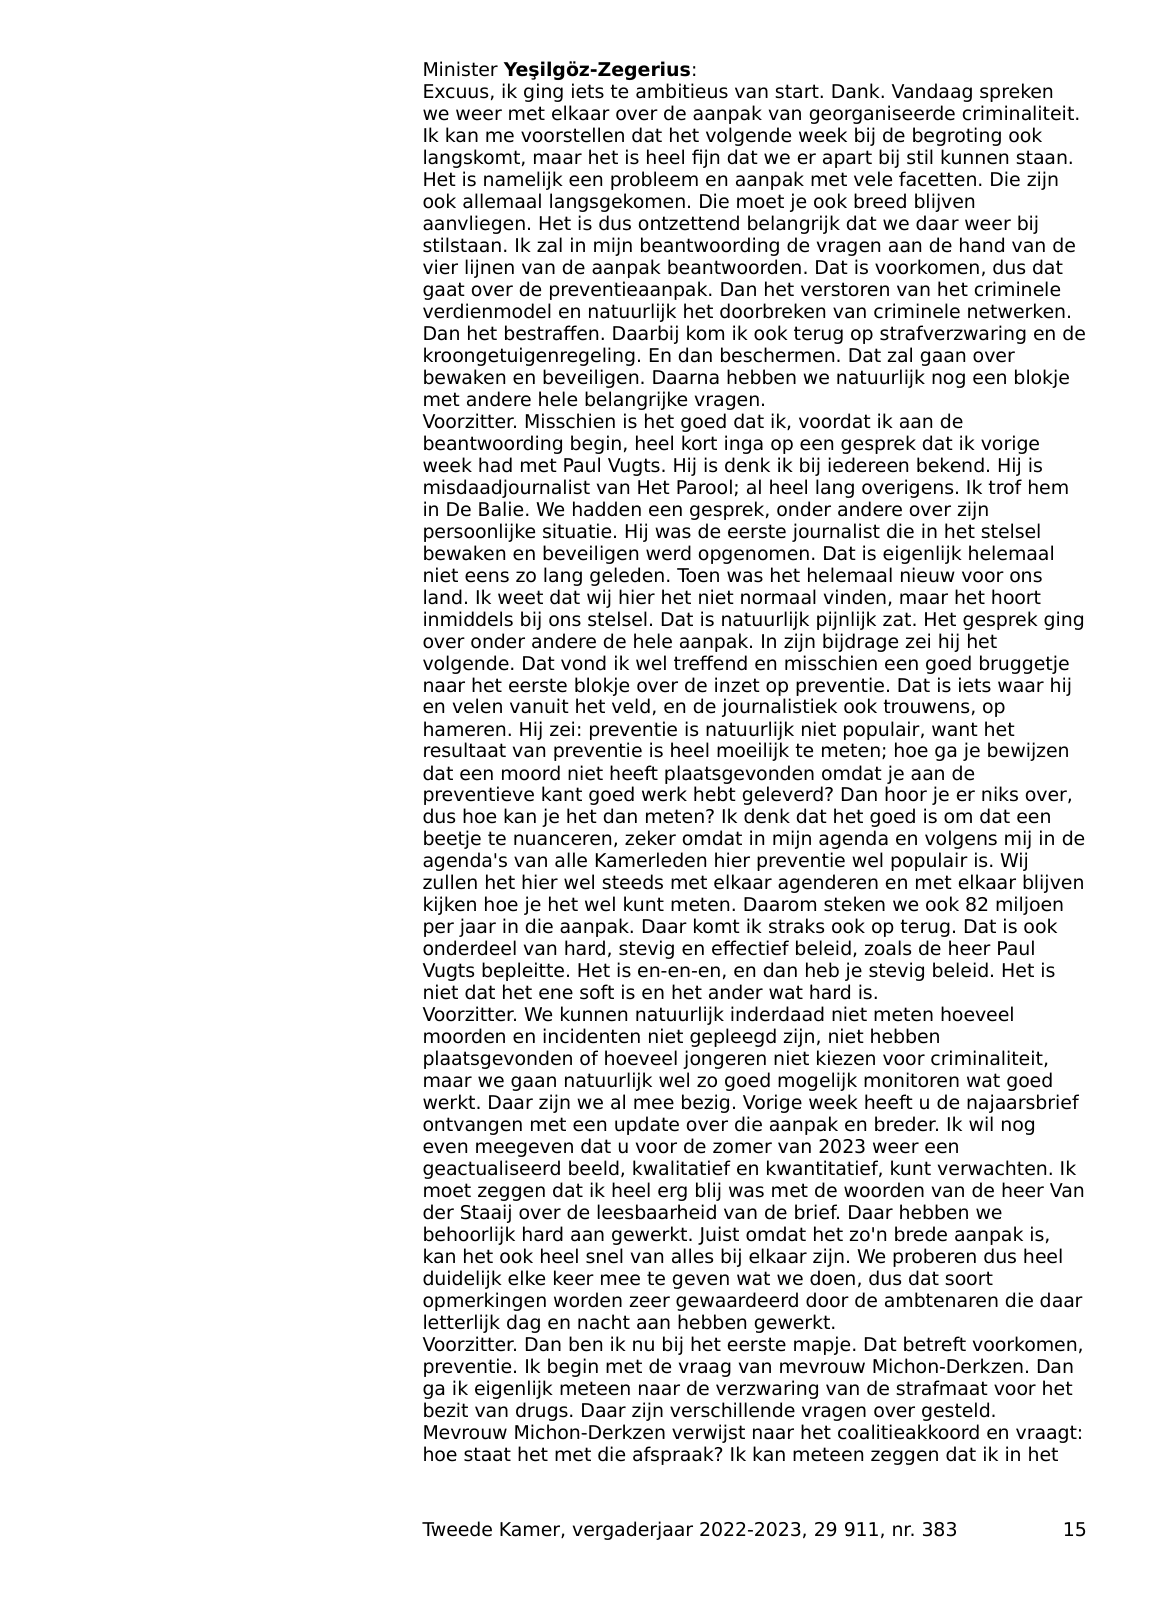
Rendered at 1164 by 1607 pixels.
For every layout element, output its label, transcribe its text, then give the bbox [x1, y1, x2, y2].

text Voorzitter. Dan ben ik nu bij het eerste mapje. Dat betreft voorkomen, preventie. Ik begin met de vraag van mevrouw Michon-Derkzen. Dan ga ik eigenlijk meteen naar de verzwaring van de strafmaat voor het bezit van drugs. Daar zijn verschillende vragen over gesteld. Mevrouw Michon-Derkzen verwijst naar het coalitieakkoord en vraagt: hoe staat het met die afspraak? Ik kan meteen zeggen dat ik in het [422, 1334, 1087, 1466]
text Excuus, ik ging iets te ambitieus van start. Dank. Vandaag spreken we weer met elkaar over de aanpak van georganiseerde criminaliteit. Ik kan me voorstellen dat het volgende week bij de begroting ook langskomt, maar het is heel fijn dat we er apart bij stil kunnen staan. Het is namelijk een probleem en aanpak met vele facetten. Die zijn ook allemaal langsgekomen. Die moet je ook breed blijven aanvliegen. Het is dus ontzettend belangrijk dat we daar weer bij stilstaan. Ik zal in mijn beantwoording de vragen aan de hand van de vier lijnen van de aanpak beantwoorden. Dat is voorkomen, dus dat gaat over de preventieaanpak. Dan het verstoren van het criminele verdienmodel en natuurlijk het doorbreken van criminele netwerken. Dan het bestraffen. Daarbij kom ik ook terug op strafverzwaring en de kroongetuigenregeling. En dan beschermen. Dat zal gaan over bewaken en beveiligen. Daarna hebben we natuurlijk nog een blokje met andere hele belangrijke vragen. [422, 81, 1087, 411]
text Voorzitter. Misschien is het goed dat ik, voordat ik aan de beantwoording begin, heel kort inga op een gesprek dat ik vorige week had met Paul Vugts. Hij is denk ik bij iedereen bekend. Hij is misdaadjournalist van Het Parool; al heel lang overigens. Ik trof hem in De Balie. We hadden een gesprek, onder andere over zijn persoonlijke situatie. Hij was de eerste journalist die in het stelsel bewaken en beveiligen werd opgenomen. Dat is eigenlijk helemaal niet eens zo lang geleden. Toen was het helemaal nieuw voor ons land. Ik weet dat wij hier het niet normaal vinden, maar het hoort inmiddels bij ons stelsel. Dat is natuurlijk pijnlijk zat. Het gesprek ging over onder andere de hele aanpak. In zijn bijdrage zei hij het volgende. Dat vond ik wel treffend en misschien een goed bruggetje naar het eerste blokje over de inzet op preventie. Dat is iets waar hij en velen vanuit het veld, en de journalistiek ook trouwens, op hameren. Hij zei: preventie is natuurlijk niet populair, want het resultaat van preventie is heel moeilijk te meten; hoe ga je bewijzen dat een moord niet heeft plaatsgevonden omdat je aan de preventieve kant goed werk hebt geleverd? Dan hoor je er niks over, dus hoe kan je het dan meten? Ik denk dat het goed is om dat een beetje te nuanceren, zeker omdat in mijn agenda en volgens mij in de agenda's van alle Kamerleden hier preventie wel populair is. Wij zullen het hier wel steeds met elkaar agenderen en met elkaar blijven kijken hoe je het wel kunt meten. Daarom steken we ook 82 miljoen per jaar in die aanpak. Daar komt ik straks ook op terug. Dat is ook onderdeel van hard, stevig en effectief beleid, zoals de heer Paul Vugts bepleitte. Het is en-en-en, en dan heb je stevig beleid. Het is niet dat het ene soft is en het ander wat hard is. [422, 411, 1087, 1004]
text Minister Yeşilgöz-Zegerius: [422, 59, 1087, 81]
text Voorzitter. We kunnen natuurlijk inderdaad niet meten hoeveel moorden en incidenten niet gepleegd zijn, niet hebben plaatsgevonden of hoeveel jongeren niet kiezen voor criminaliteit, maar we gaan natuurlijk wel zo goed mogelijk monitoren wat goed werkt. Daar zijn we al mee bezig. Vorige week heeft u de najaarsbrief ontvangen met een update over die aanpak en breder. Ik wil nog even meegeven dat u voor de zomer van 2023 weer een geactualiseerd beeld, kwalitatief en kwantitatief, kunt verwachten. Ik moet zeggen dat ik heel erg blij was met de woorden van de heer Van der Staaij over de leesbaarheid van de brief. Daar hebben we behoorlijk hard aan gewerkt. Juist omdat het zo'n brede aanpak is, kan het ook heel snel van alles bij elkaar zijn. We proberen dus heel duidelijk elke keer mee te geven wat we doen, dus dat soort opmerkingen worden zeer gewaardeerd door de ambtenaren die daar letterlijk dag en nacht aan hebben gewerkt. [422, 1004, 1087, 1334]
